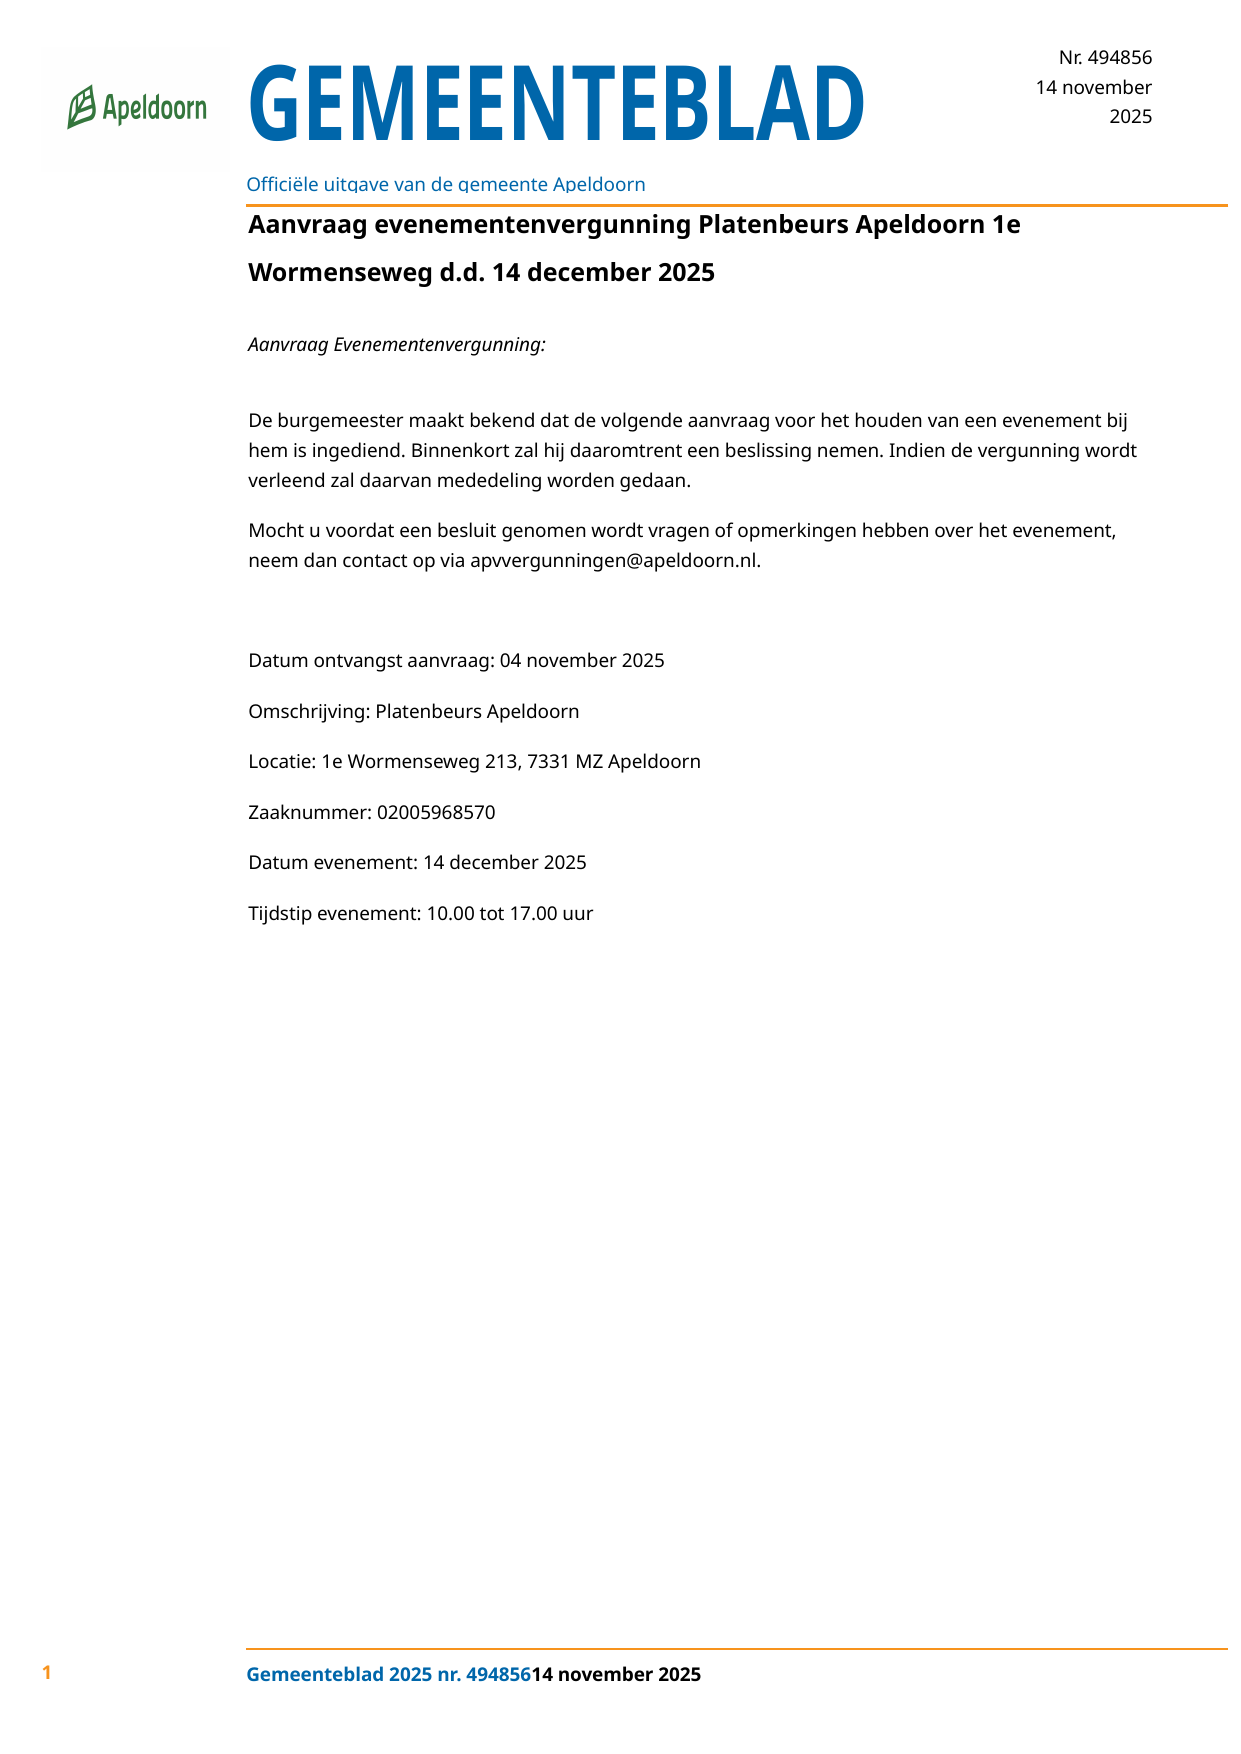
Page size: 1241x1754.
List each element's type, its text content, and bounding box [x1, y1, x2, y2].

text Mocht u voordat een besluit genomen wordt vragen of opmerkingen hebben over het evenement, neem dan contact op via apvvergunningen@apeldoorn.nl. [248, 517, 1152, 572]
text Locatie: 1e Wormenseweg 213, 7331 MZ Apeldoorn [248, 748, 1152, 774]
text Datum evenement: 14 december 2025 [248, 849, 1152, 875]
text Datum ontvangst aanvraag: 04 november 2025 [248, 648, 1152, 673]
text Zaaknummer: 02005968570 [248, 799, 1152, 824]
picture [41, 47, 231, 172]
text Omschrijving: Platenbeurs Apeldoorn [248, 698, 1152, 724]
text Aanvraag evenementenvergunning Platenbeurs Apeldoorn 1e Wormenseweg d.d. 14 december 2025 [248, 207, 1152, 288]
text De burgemeester maakt bekend dat de volgende aanvraag voor het houden van een evenement bij hem is ingediend. Binnenkort zal hij daaromtrent een beslissing nemen. Indien de vergunning wordt verleend zal daarvan mededeling worden gedaan. [248, 408, 1152, 492]
text Aanvraag Evenementenvergunning: [248, 331, 1152, 357]
text Tijdstip evenement: 10.00 tot 17.00 uur [248, 900, 1152, 925]
